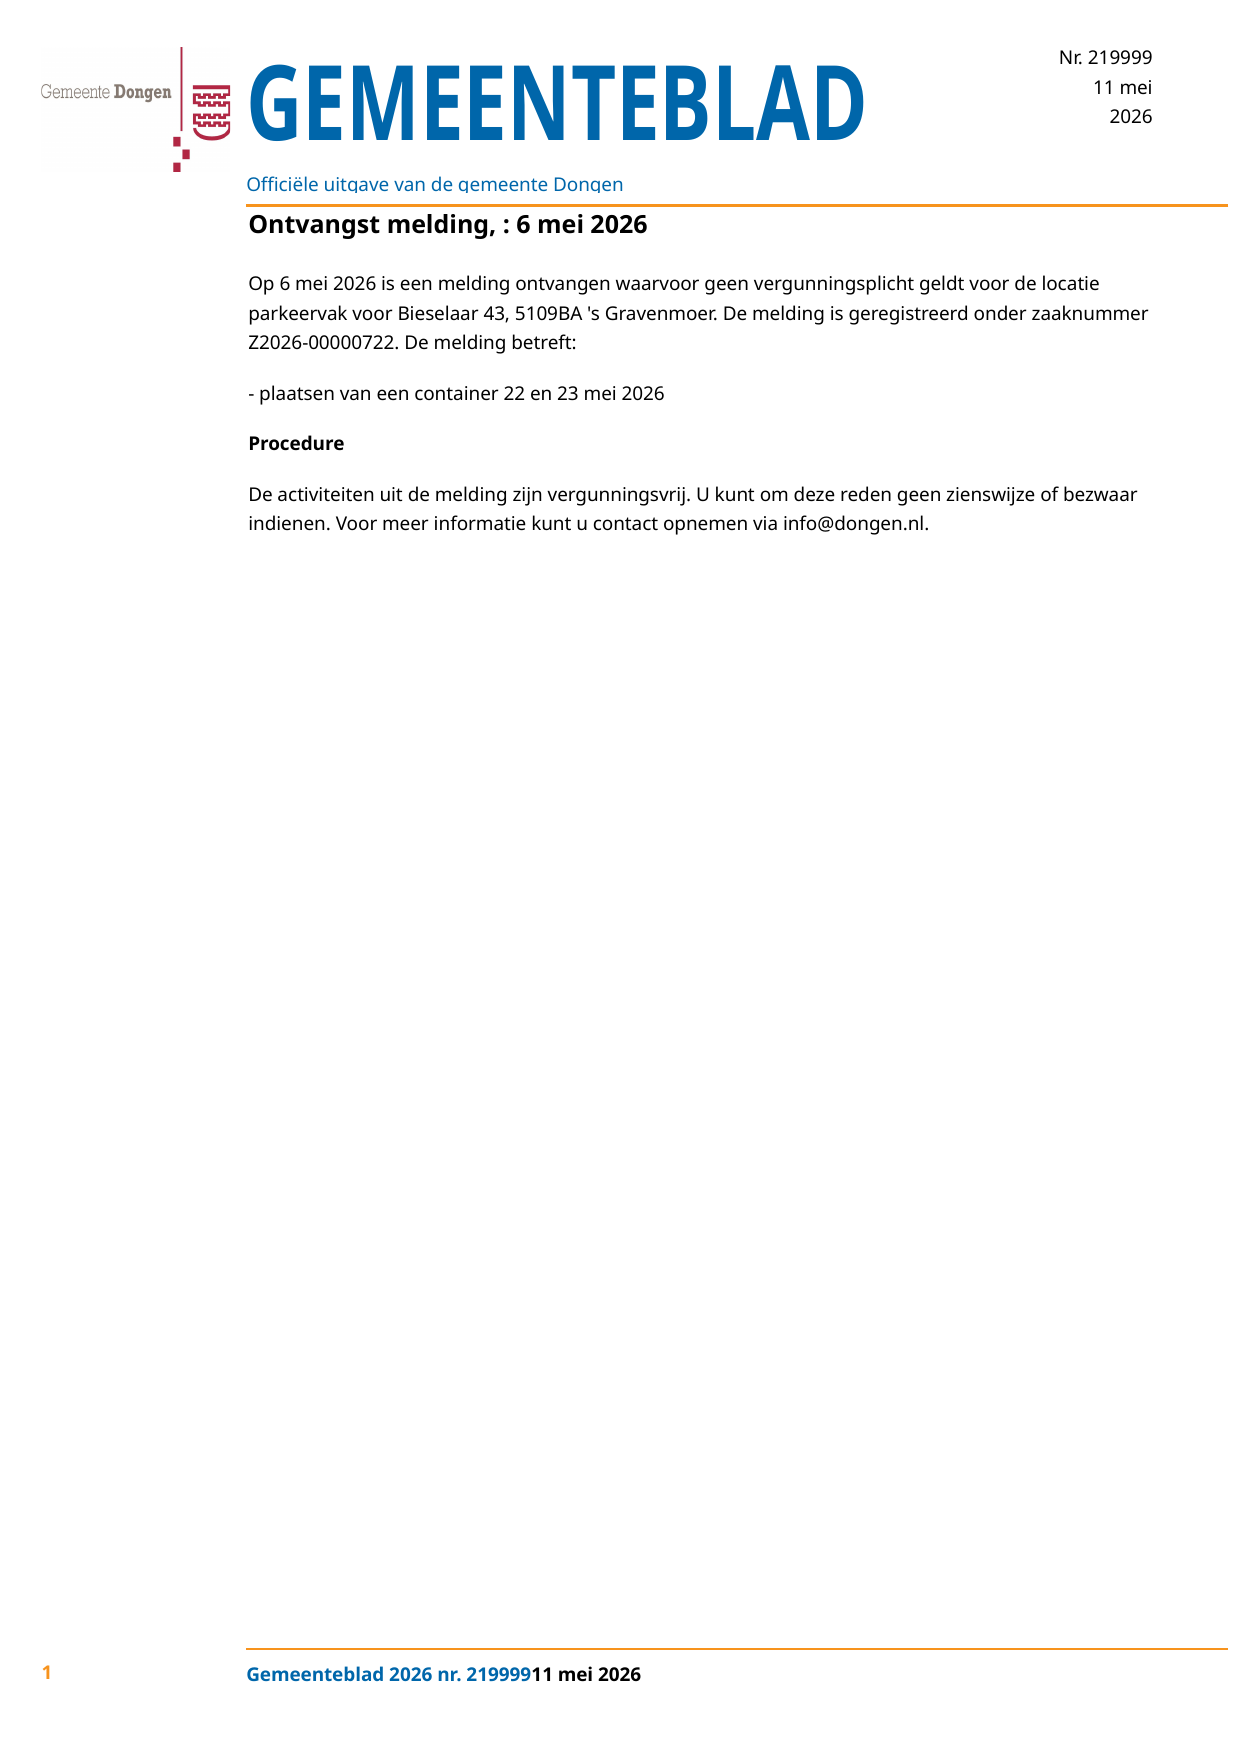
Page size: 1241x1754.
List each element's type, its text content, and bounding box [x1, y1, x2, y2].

text Op 6 mei 2026 is een melding ontvangen waarvoor geen vergunningsplicht geldt voor de locatie parkeervak voor Bieselaar 43, 5109BA 's Gravenmoer. De melding is geregistreerd onder zaaknummer Z2026-00000722. De melding betreft: [248, 270, 1152, 355]
text Ontvangst melding, : 6 mei 2026 [248, 207, 1152, 241]
text Procedure [248, 430, 1152, 456]
text - plaatsen van een container 22 en 23 mei 2026 [248, 380, 1152, 406]
text De activiteiten uit de melding zijn vergunningsvrij. U kunt om deze reden geen zienswijze of bezwaar indienen. Voor meer informatie kunt u contact opnemen via info@dongen.nl. [248, 481, 1152, 536]
picture [41, 47, 231, 172]
